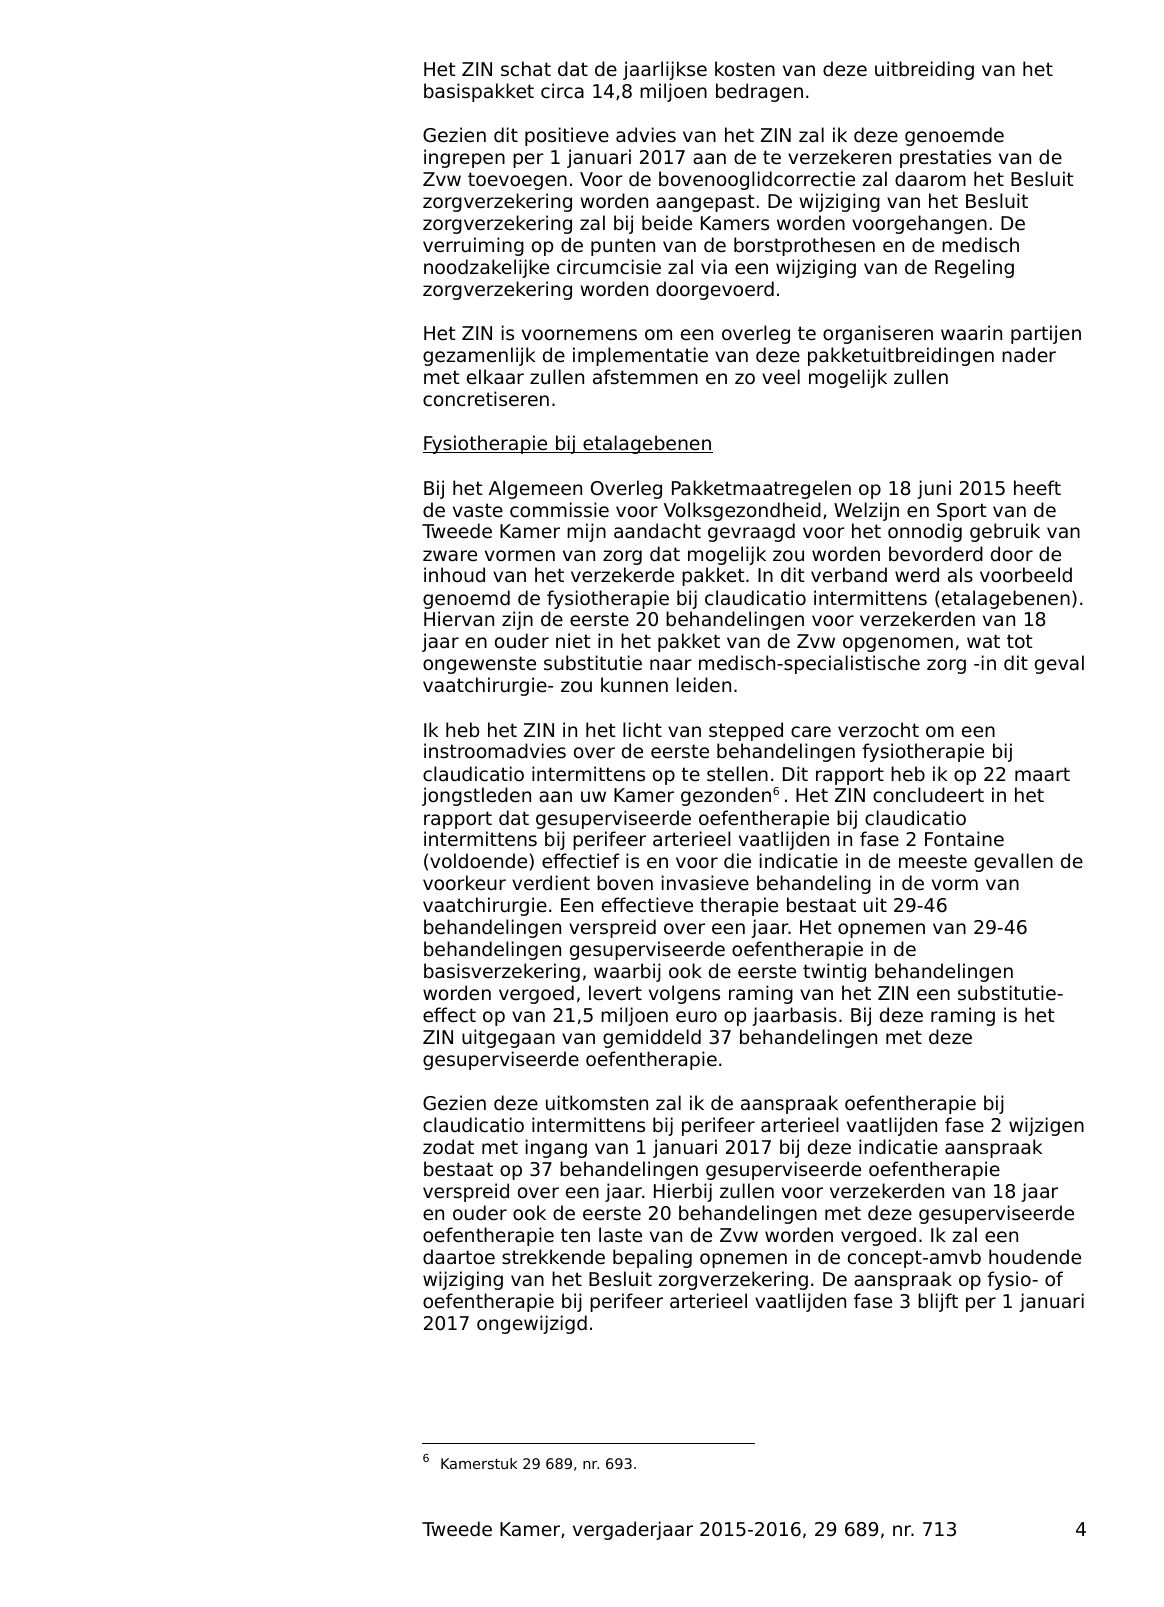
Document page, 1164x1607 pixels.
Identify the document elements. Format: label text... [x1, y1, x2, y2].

text Kamerstuk 29 689, nr. 693. [422, 1452, 1087, 1474]
text Ik heb het ZIN in het licht van stepped care verzocht om een instroomadvies over de eerste behandelingen fysiotherapie bij claudicatio intermittens op te stellen. Dit rapport heb ik op 22 maart jongstleden aan uw Kamer gezonden. Het ZIN concludeert in het rapport dat gesuperviseerde oefentherapie bij claudicatio intermittens bij perifeer arterieel vaatlijden in fase 2 Fontaine (voldoende) effectief is en voor die indicatie in de meeste gevallen de voorkeur verdient boven invasieve behandeling in de vorm van vaatchirurgie. Een effectieve therapie bestaat uit 29-46 behandelingen verspreid over een jaar. Het opnemen van 29-46 behandelingen gesuperviseerde oefentherapie in de basisverzekering, waarbij ook de eerste twintig behandelingen worden vergoed, levert volgens raming van het ZIN een substitutie-effect op van 21,5 miljoen euro op jaarbasis. Bij deze raming is het ZIN uitgegaan van gemiddeld 37 behandelingen met deze gesuperviseerde oefentherapie. [422, 719, 1087, 1071]
text Het ZIN schat dat de jaarlijkse kosten van deze uitbreiding van het basispakket circa 14,8 miljoen bedragen. [422, 59, 1087, 103]
text Bij het Algemeen Overleg Pakketmaatregelen op 18 juni 2015 heeft de vaste commissie voor Volksgezondheid, Welzijn en Sport van de Tweede Kamer mijn aandacht gevraagd voor het onnodig gebruik van zware vormen van zorg dat mogelijk zou worden bevorderd door de inhoud van het verzekerde pakket. In dit verband werd als voorbeeld genoemd de fysiotherapie bij claudicatio intermittens (etalagebenen). Hiervan zijn de eerste 20 behandelingen voor verzekerden van 18 jaar en ouder niet in het pakket van de Zvw opgenomen, wat tot ongewenste substitutie naar medisch-specialistische zorg -in dit geval vaatchirurgie- zou kunnen leiden. [422, 477, 1087, 697]
text Gezien deze uitkomsten zal ik de aanspraak oefentherapie bij claudicatio intermittens bij perifeer arterieel vaatlijden fase 2 wijzigen zodat met ingang van 1 januari 2017 bij deze indicatie aanspraak bestaat op 37 behandelingen gesuperviseerde oefentherapie verspreid over een jaar. Hierbij zullen voor verzekerden van 18 jaar en ouder ook de eerste 20 behandelingen met deze gesuperviseerde oefentherapie ten laste van de Zvw worden vergoed. Ik zal een daartoe strekkende bepaling opnemen in de concept-amvb houdende wijziging van het Besluit zorgverzekering. De aanspraak op fysio- of oefentherapie bij perifeer arterieel vaatlijden fase 3 blijft per 1 januari 2017 ongewijzigd. [422, 1093, 1087, 1335]
text Het ZIN is voornemens om een overleg te organiseren waarin partijen gezamenlijk de implementatie van deze pakketuitbreidingen nader met elkaar zullen afstemmen en zo veel mogelijk zullen concretiseren. [422, 323, 1087, 411]
text Gezien dit positieve advies van het ZIN zal ik deze genoemde ingrepen per 1 januari 2017 aan de te verzekeren prestaties van de Zvw toevoegen. Voor de bovenooglidcorrectie zal daarom het Besluit zorgverzekering worden aangepast. De wijziging van het Besluit zorgverzekering zal bij beide Kamers worden voorgehangen. De verruiming op de punten van de borstprothesen en de medisch noodzakelijke circumcisie zal via een wijziging van de Regeling zorgverzekering worden doorgevoerd. [422, 125, 1087, 301]
subtitle Fysiotherapie bij etalagebenen [422, 433, 1087, 455]
